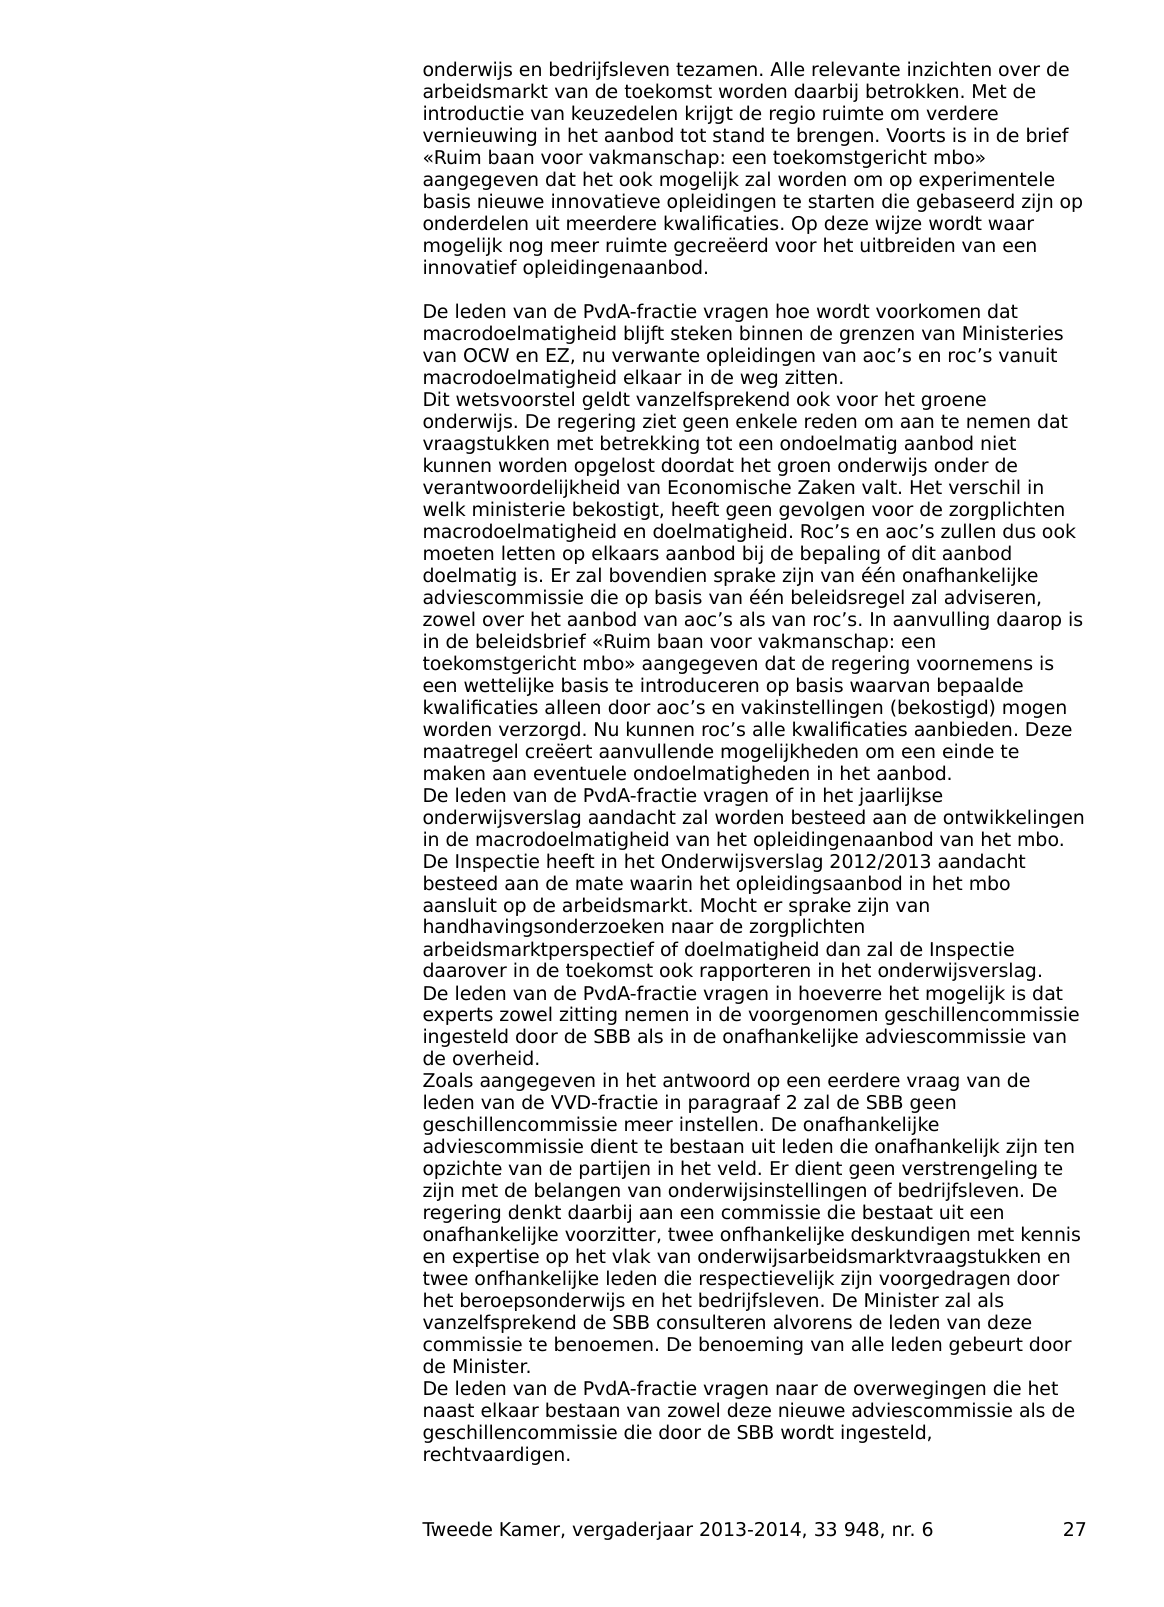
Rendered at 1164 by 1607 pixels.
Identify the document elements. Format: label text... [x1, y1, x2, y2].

text Zoals aangegeven in het antwoord op een eerdere vraag van de leden van de VVD-fractie in paragraaf 2 zal de SBB geen geschillencommissie meer instellen. De onafhankelijke adviescommissie dient te bestaan uit leden die onafhankelijk zijn ten opzichte van de partijen in het veld. Er dient geen verstrengeling te zijn met de belangen van onderwijsinstellingen of bedrijfsleven. De regering denkt daarbij aan een commissie die bestaat uit een onafhankelijke voorzitter, twee onfhankelijke deskundigen met kennis en expertise op het vlak van onderwijsarbeidsmarktvraagstukken en twee onfhankelijke leden die respectievelijk zijn voorgedragen door het beroepsonderwijs en het bedrijfsleven. De Minister zal als vanzelfsprekend de SBB consulteren alvorens de leden van deze commissie te benoemen. De benoeming van alle leden gebeurt door de Minister. [422, 1070, 1087, 1378]
text De leden van de PvdA-fractie vragen of in het jaarlijkse onderwijsverslag aandacht zal worden besteed aan de ontwikkelingen in de macrodoelmatigheid van het opleidingenaanbod van het mbo. [422, 784, 1087, 851]
text De leden van de PvdA-fractie vragen hoe wordt voorkomen dat macrodoelmatigheid blijft steken binnen de grenzen van Ministeries van OCW en EZ, nu verwante opleidingen van aoc’s en roc’s vanuit macrodoelmatigheid elkaar in de weg zitten. [422, 301, 1087, 389]
text De Inspectie heeft in het Onderwijsverslag 2012/2013 aandacht besteed aan de mate waarin het opleidingsaanbod in het mbo aansluit op de arbeidsmarkt. Mocht er sprake zijn van handhavingsonderzoeken naar de zorgplichten arbeidsmarktperspectief of doelmatigheid dan zal de Inspectie daarover in de toekomst ook rapporteren in het onderwijsverslag. [422, 851, 1087, 982]
text De leden van de PvdA-fractie vragen in hoeverre het mogelijk is dat experts zowel zitting nemen in de voorgenomen geschillencommissie ingesteld door de SBB als in de onafhankelijke adviescommissie van de overheid. [422, 982, 1087, 1070]
text Dit wetsvoorstel geldt vanzelfsprekend ook voor het groene onderwijs. De regering ziet geen enkele reden om aan te nemen dat vraagstukken met betrekking tot een ondoelmatig aanbod niet kunnen worden opgelost doordat het groen onderwijs onder de verantwoordelijkheid van Economische Zaken valt. Het verschil in welk ministerie bekostigt, heeft geen gevolgen voor de zorgplichten macrodoelmatigheid en doelmatigheid. Roc’s en aoc’s zullen dus ook moeten letten op elkaars aanbod bij de bepaling of dit aanbod doelmatig is. Er zal bovendien sprake zijn van één onafhankelijke adviescommissie die op basis van één beleidsregel zal adviseren, zowel over het aanbod van aoc’s als van roc’s. In aanvulling daarop is in de beleidsbrief «Ruim baan voor vakmanschap: een toekomstgericht mbo» aangegeven dat de regering voornemens is een wettelijke basis te introduceren op basis waarvan bepaalde kwalificaties alleen door aoc’s en vakinstellingen (bekostigd) mogen worden verzorgd. Nu kunnen roc’s alle kwalificaties aanbieden. Deze maatregel creëert aanvullende mogelijkheden om een einde te maken aan eventuele ondoelmatigheden in het aanbod. [422, 389, 1087, 784]
text De leden van de PvdA-fractie vragen naar de overwegingen die het naast elkaar bestaan van zowel deze nieuwe adviescommissie als de geschillencommissie die door de SBB wordt ingesteld, rechtvaardigen. [422, 1378, 1087, 1466]
text onderwijs en bedrijfsleven tezamen. Alle relevante inzichten over de arbeidsmarkt van de toekomst worden daarbij betrokken. Met de introductie van keuzedelen krijgt de regio ruimte om verdere vernieuwing in het aanbod tot stand te brengen. Voorts is in de brief «Ruim baan voor vakmanschap: een toekomstgericht mbo» aangegeven dat het ook mogelijk zal worden om op experimentele basis nieuwe innovatieve opleidingen te starten die gebaseerd zijn op onderdelen uit meerdere kwalificaties. Op deze wijze wordt waar mogelijk nog meer ruimte gecreëerd voor het uitbreiden van een innovatief opleidingenaanbod. [422, 59, 1087, 279]
